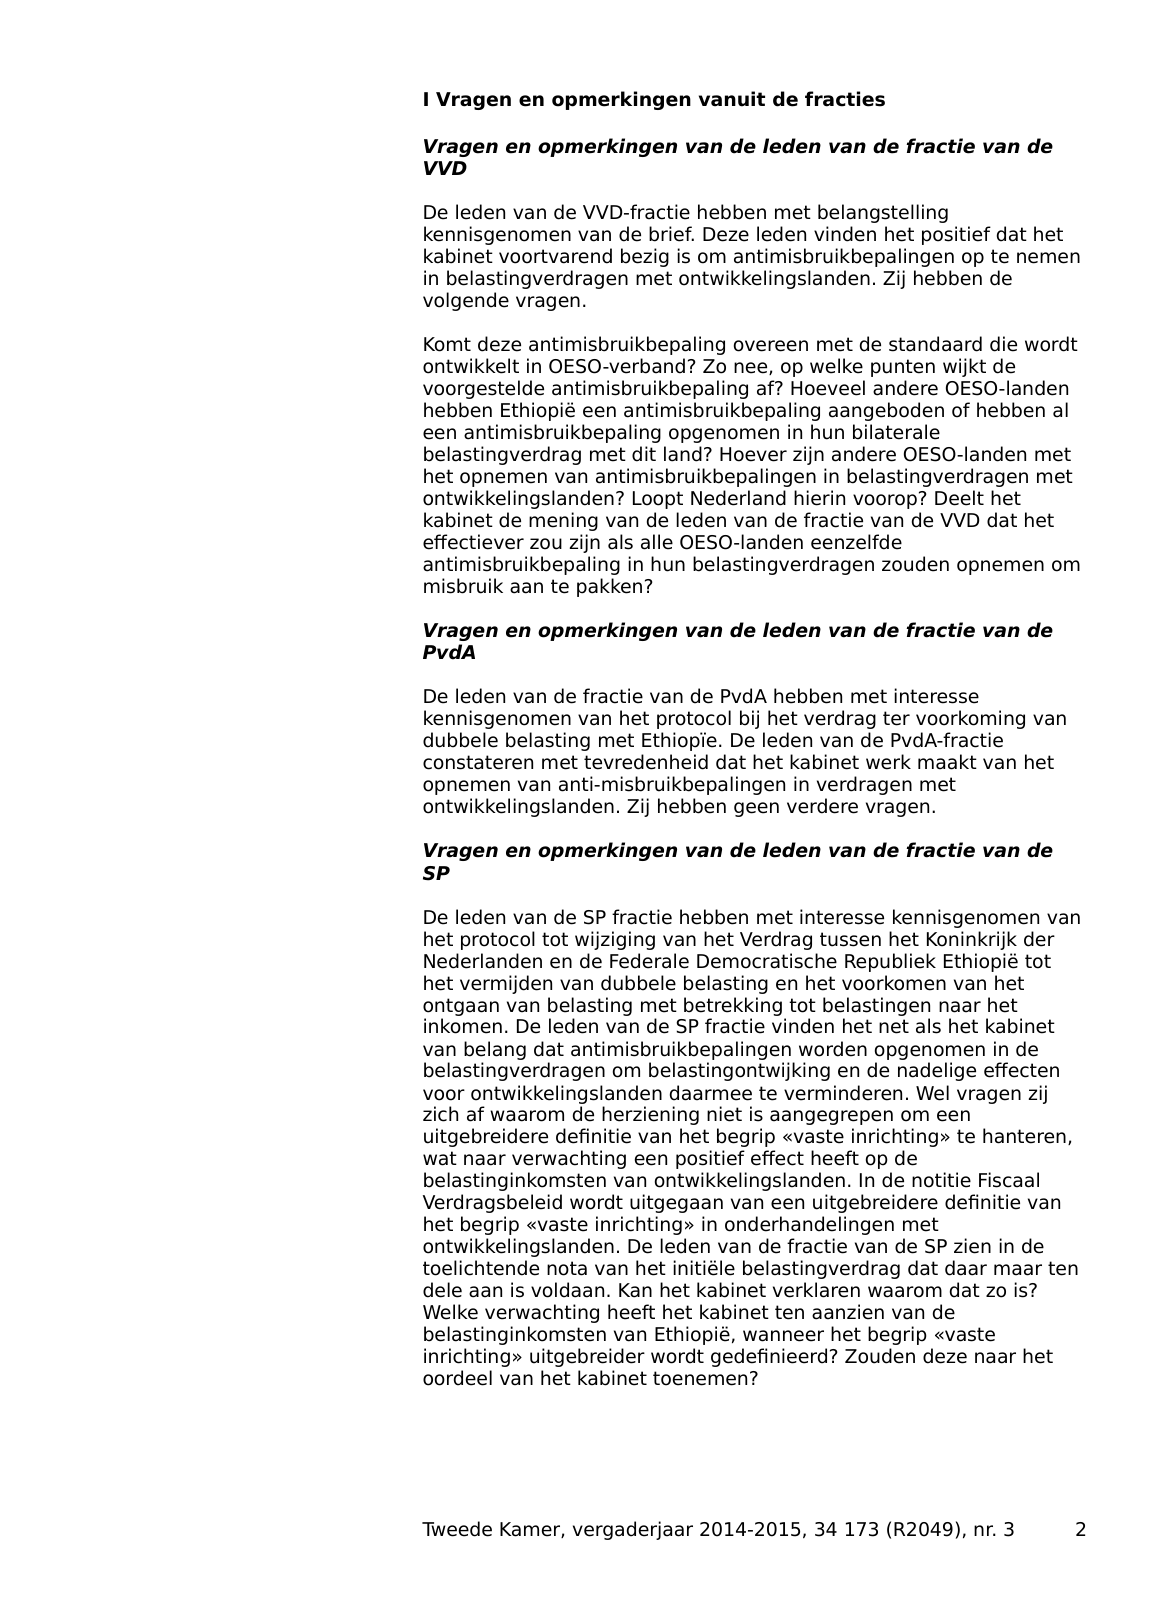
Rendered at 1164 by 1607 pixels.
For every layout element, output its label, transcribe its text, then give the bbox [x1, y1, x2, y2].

subtitle Vragen en opmerkingen van de leden van de fractie van de PvdA [422, 620, 1087, 664]
subtitle I Vragen en opmerkingen vanuit de fracties [422, 89, 1087, 111]
text De leden van de fractie van de PvdA hebben met interesse kennisgenomen van het protocol bij het verdrag ter voorkoming van dubbele belasting met Ethiopïe. De leden van de PvdA-fractie constateren met tevredenheid dat het kabinet werk maakt van het opnemen van anti-misbruikbepalingen in verdragen met ontwikkelingslanden. Zij hebben geen verdere vragen. [422, 686, 1087, 818]
text De leden van de VVD-fractie hebben met belangstelling kennisgenomen van de brief. Deze leden vinden het positief dat het kabinet voortvarend bezig is om antimisbruikbepalingen op te nemen in belastingverdragen met ontwikkelingslanden. Zij hebben de volgende vragen. [422, 202, 1087, 312]
subtitle Vragen en opmerkingen van de leden van de fractie van de VVD [422, 136, 1087, 180]
subtitle Vragen en opmerkingen van de leden van de fractie van de SP [422, 840, 1087, 884]
text De leden van de SP fractie hebben met interesse kennisgenomen van het protocol tot wijziging van het Verdrag tussen het Koninkrijk der Nederlanden en de Federale Democratische Republiek Ethiopië tot het vermijden van dubbele belasting en het voorkomen van het ontgaan van belasting met betrekking tot belastingen naar het inkomen. De leden van de SP fractie vinden het net als het kabinet van belang dat antimisbruikbepalingen worden opgenomen in de belastingverdragen om belastingontwijking en de nadelige effecten voor ontwikkelingslanden daarmee te verminderen. Wel vragen zij zich af waarom de herziening niet is aangegrepen om een uitgebreidere definitie van het begrip «vaste inrichting» te hanteren, wat naar verwachting een positief effect heeft op de belastinginkomsten van ontwikkelingslanden. In de notitie Fiscaal Verdragsbeleid wordt uitgegaan van een uitgebreidere definitie van het begrip «vaste inrichting» in onderhandelingen met ontwikkelingslanden. De leden van de fractie van de SP zien in de toelichtende nota van het initiële belastingverdrag dat daar maar ten dele aan is voldaan. Kan het kabinet verklaren waarom dat zo is? Welke verwachting heeft het kabinet ten aanzien van de belastinginkomsten van Ethiopië, wanneer het begrip «vaste inrichting» uitgebreider wordt gedefinieerd? Zouden deze naar het oordeel van het kabinet toenemen? [422, 907, 1087, 1390]
text Komt deze antimisbruikbepaling overeen met de standaard die wordt ontwikkelt in OESO-verband? Zo nee, op welke punten wijkt de voorgestelde antimisbruikbepaling af? Hoeveel andere OESO-landen hebben Ethiopië een antimisbruikbepaling aangeboden of hebben al een antimisbruikbepaling opgenomen in hun bilaterale belastingverdrag met dit land? Hoever zijn andere OESO-landen met het opnemen van antimisbruikbepalingen in belastingverdragen met ontwikkelingslanden? Loopt Nederland hierin voorop? Deelt het kabinet de mening van de leden van de fractie van de VVD dat het effectiever zou zijn als alle OESO-landen eenzelfde antimisbruikbepaling in hun belastingverdragen zouden opnemen om misbruik aan te pakken? [422, 334, 1087, 598]
